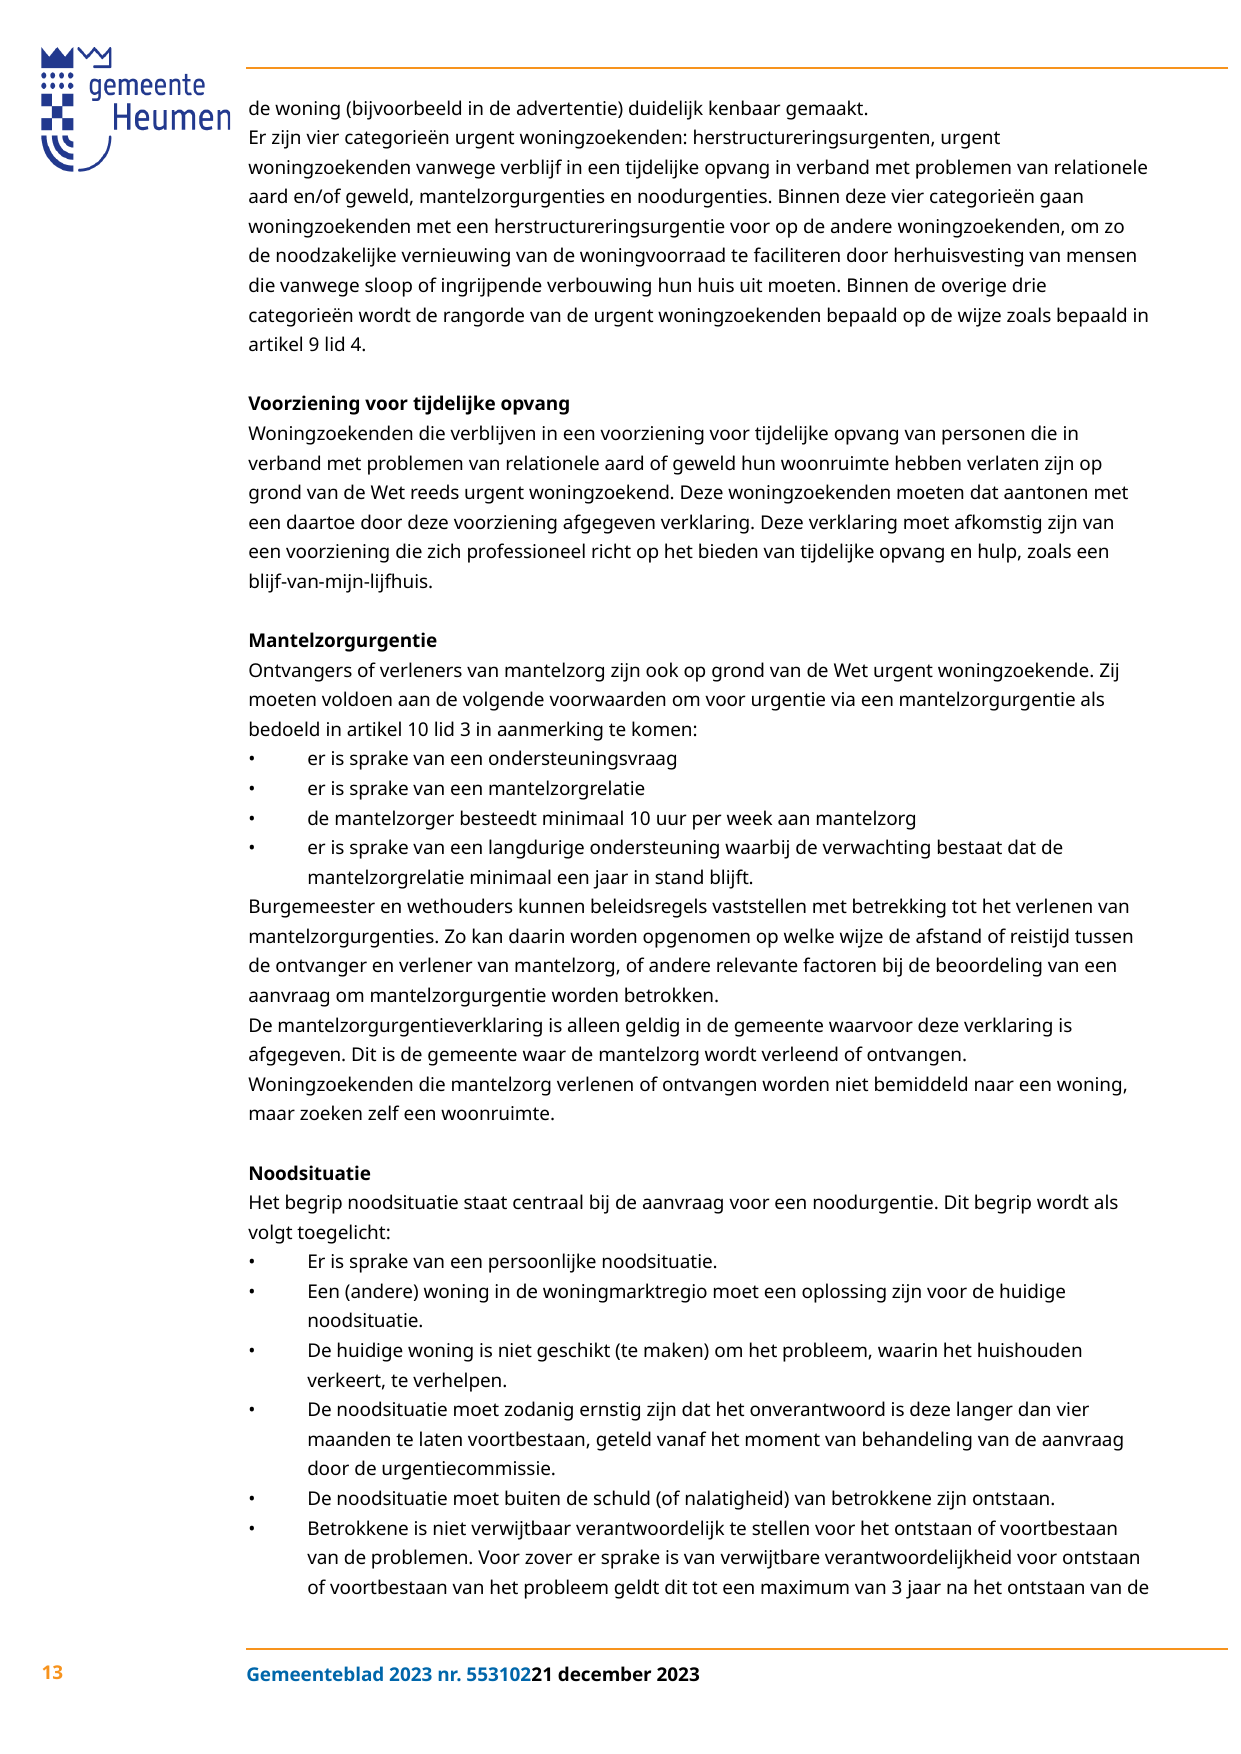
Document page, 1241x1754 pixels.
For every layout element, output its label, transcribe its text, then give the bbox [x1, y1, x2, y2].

text Woningzoekenden die verblijven in een voorziening voor tijdelijke opvang van personen die in verband met problemen van relationele aard of geweld hun woonruimte hebben verlaten zijn op grond van de Wet reeds urgent woningzoekend. Deze woningzoekenden moeten dat aantonen met een daartoe door deze voorziening afgegeven verklaring. Deze verklaring moet afkomstig zijn van een voorziening die zich professioneel richt op het bieden van tijdelijke opvang en hulp, zoals een blijf-van-mijn-lijfhuis. [248, 420, 1152, 594]
list Betrokkene is niet verwijtbaar verantwoordelijk te stellen voor het ontstaan of voortbestaan van de problemen. Voor zover er sprake is van verwijtbare verantwoordelijkheid voor ontstaan of voortbestaan van het probleem geldt dit tot een maximum van 3 jaar na het ontstaan van de [248, 1515, 1152, 1600]
list De noodsituatie moet buiten de schuld (of nalatigheid) van betrokkene zijn ontstaan. [248, 1485, 1152, 1511]
list er is sprake van een langdurige ondersteuning waarbij de verwachting bestaat dat de mantelzorgrelatie minimaal een jaar in stand blijft. [248, 834, 1152, 890]
text de woning (bijvoorbeeld in de advertentie) duidelijk kenbaar gemaakt. [248, 95, 1152, 121]
text Mantelzorgurgentie [248, 627, 1152, 653]
text De mantelzorgurgentieverklaring is alleen geldig in de gemeente waarvoor deze verklaring is afgegeven. Dit is de gemeente waar de mantelzorg wordt verleend of ontvangen. [248, 1012, 1152, 1067]
text Woningzoekenden die mantelzorg verlenen of ontvangen worden niet bemiddeld naar een woning, maar zoeken zelf een woonruimte. [248, 1071, 1152, 1126]
list De huidige woning is niet geschikt (te maken) om het probleem, waarin het huishouden verkeert, te verhelpen. [248, 1337, 1152, 1393]
list Er is sprake van een persoonlijke noodsituatie. [248, 1248, 1152, 1274]
list Een (andere) woning in de woningmarktregio moet een oplossing zijn voor de huidige noodsituatie. [248, 1278, 1152, 1333]
text Noodsituatie [248, 1160, 1152, 1186]
list er is sprake van een ondersteuningsvraag [248, 746, 1152, 771]
picture [41, 47, 231, 172]
text Ontvangers of verleners van mantelzorg zijn ook op grond van de Wet urgent woningzoekende. Zij moeten voldoen aan de volgende voorwaarden om voor urgentie via een mantelzorgurgentie als bedoeld in artikel 10 lid 3 in aanmerking te komen: [248, 657, 1152, 742]
list De noodsituatie moet zodanig ernstig zijn dat het onverantwoord is deze langer dan vier maanden te laten voortbestaan, geteld vanaf het moment van behandeling van de aanvraag door de urgentiecommissie. [248, 1396, 1152, 1481]
list de mantelzorger besteedt minimaal 10 uur per week aan mantelzorg [248, 805, 1152, 831]
text Voorziening voor tijdelijke opvang [248, 391, 1152, 416]
text Burgemeester en wethouders kunnen beleidsregels vaststellen met betrekking tot het verlenen van mantelzorgurgenties. Zo kan daarin worden opgenomen op welke wijze de afstand of reistijd tussen de ontvanger en verlener van mantelzorg, of andere relevante factoren bij de beoordeling van een aanvraag om mantelzorgurgentie worden betrokken. [248, 893, 1152, 1008]
text Er zijn vier categorieën urgent woningzoekenden: herstructureringsurgenten, urgent woningzoekenden vanwege verblijf in een tijdelijke opvang in verband met problemen van relationele aard en/of geweld, mantelzorgurgenties en noodurgenties. Binnen deze vier categorieën gaan woningzoekenden met een herstructureringsurgentie voor op de andere woningzoekenden, om zo de noodzakelijke vernieuwing van de woningvoorraad te faciliteren door herhuisvesting van mensen die vanwege sloop of ingrijpende verbouwing hun huis uit moeten. Binnen de overige drie categorieën wordt de rangorde van de urgent woningzoekenden bepaald op de wijze zoals bepaald in artikel 9 lid 4. [248, 124, 1152, 357]
text Het begrip noodsituatie staat centraal bij de aanvraag voor een noodurgentie. Dit begrip wordt als volgt toegelicht: [248, 1189, 1152, 1245]
list er is sprake van een mantelzorgrelatie [248, 775, 1152, 801]
